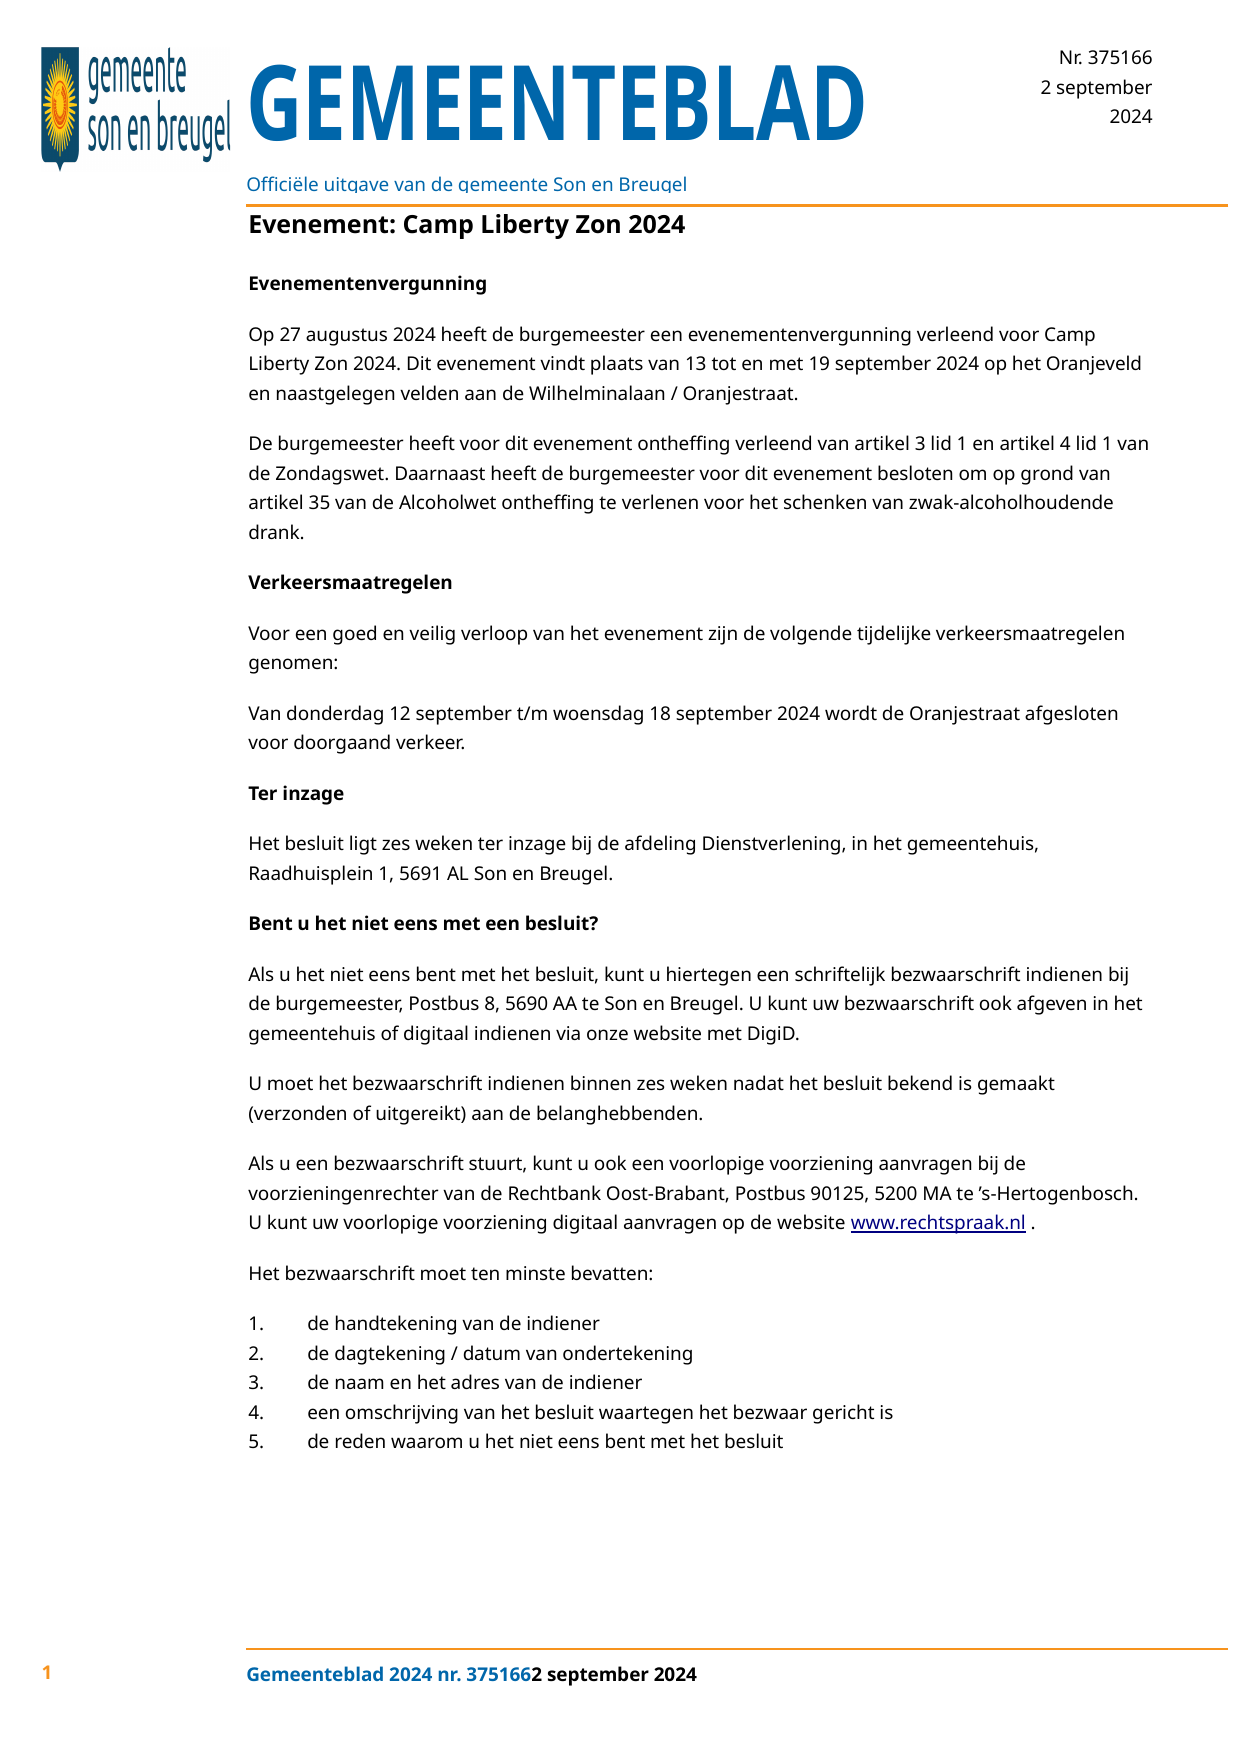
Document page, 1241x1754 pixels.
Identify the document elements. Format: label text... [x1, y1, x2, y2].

text Van donderdag 12 september t/m woensdag 18 september 2024 wordt de Oranjestraat afgesloten voor doorgaand verkeer. [248, 700, 1152, 755]
text Voor een goed en veilig verloop van het evenement zijn de volgende tijdelijke verkeersmaatregelen genomen: [248, 620, 1152, 675]
text Het bezwaarschrift moet ten minste bevatten: [248, 1260, 1152, 1286]
text U moet het bezwaarschrift indienen binnen zes weken nadat het besluit bekend is gemaakt (verzonden of uitgereikt) aan de belanghebbenden. [248, 1070, 1152, 1126]
picture [41, 47, 231, 172]
text Als u een bezwaarschrift stuurt, kunt u ook een voorlopige voorziening aanvragen bij de voorzieningenrechter van de Rechtbank Oost-Brabant, Postbus 90125, 5200 MA te ’s-Hertogenbosch. U kunt uw voorlopige voorziening digitaal aanvragen op de website www.rechtspraak.nl . [248, 1150, 1152, 1235]
list een omschrijving van het besluit waartegen het bezwaar gericht is [248, 1399, 1152, 1425]
text Evenementenvergunning [248, 270, 1152, 296]
text Ter inzage [248, 780, 1152, 806]
text De burgemeester heeft voor dit evenement ontheffing verleend van artikel 3 lid 1 en artikel 4 lid 1 van de Zondagswet. Daarnaast heeft de burgemeester voor dit evenement besloten om op grond van artikel 35 van de Alcoholwet ontheffing te verlenen voor het schenken van zwak-alcoholhoudende drank. [248, 430, 1152, 545]
text Op 27 augustus 2024 heeft de burgemeester een evenementenvergunning verleend voor Camp Liberty Zon 2024. Dit evenement vindt plaats van 13 tot en met 19 september 2024 op het Oranjeveld en naastgelegen velden aan de Wilhelminalaan / Oranjestraat. [248, 321, 1152, 406]
text Evenement: Camp Liberty Zon 2024 [248, 207, 1152, 241]
text Bent u het niet eens met een besluit? [248, 910, 1152, 936]
list de handtekening van de indiener [248, 1310, 1152, 1336]
list de reden waarom u het niet eens bent met het besluit [248, 1429, 1152, 1454]
text Het besluit ligt zes weken ter inzage bij de afdeling Dienstverlening, in het gemeentehuis, Raadhuisplein 1, 5691 AL Son en Breugel. [248, 830, 1152, 886]
list de dagtekening / datum van ondertekening [248, 1340, 1152, 1366]
text Verkeersmaatregelen [248, 569, 1152, 595]
list de naam en het adres van de indiener [248, 1369, 1152, 1395]
text Als u het niet eens bent met het besluit, kunt u hiertegen een schriftelijk bezwaarschrift indienen bij de burgemeester, Postbus 8, 5690 AA te Son en Breugel. U kunt uw bezwaarschrift ook afgeven in het gemeentehuis of digitaal indienen via onze website met DigiD. [248, 961, 1152, 1046]
